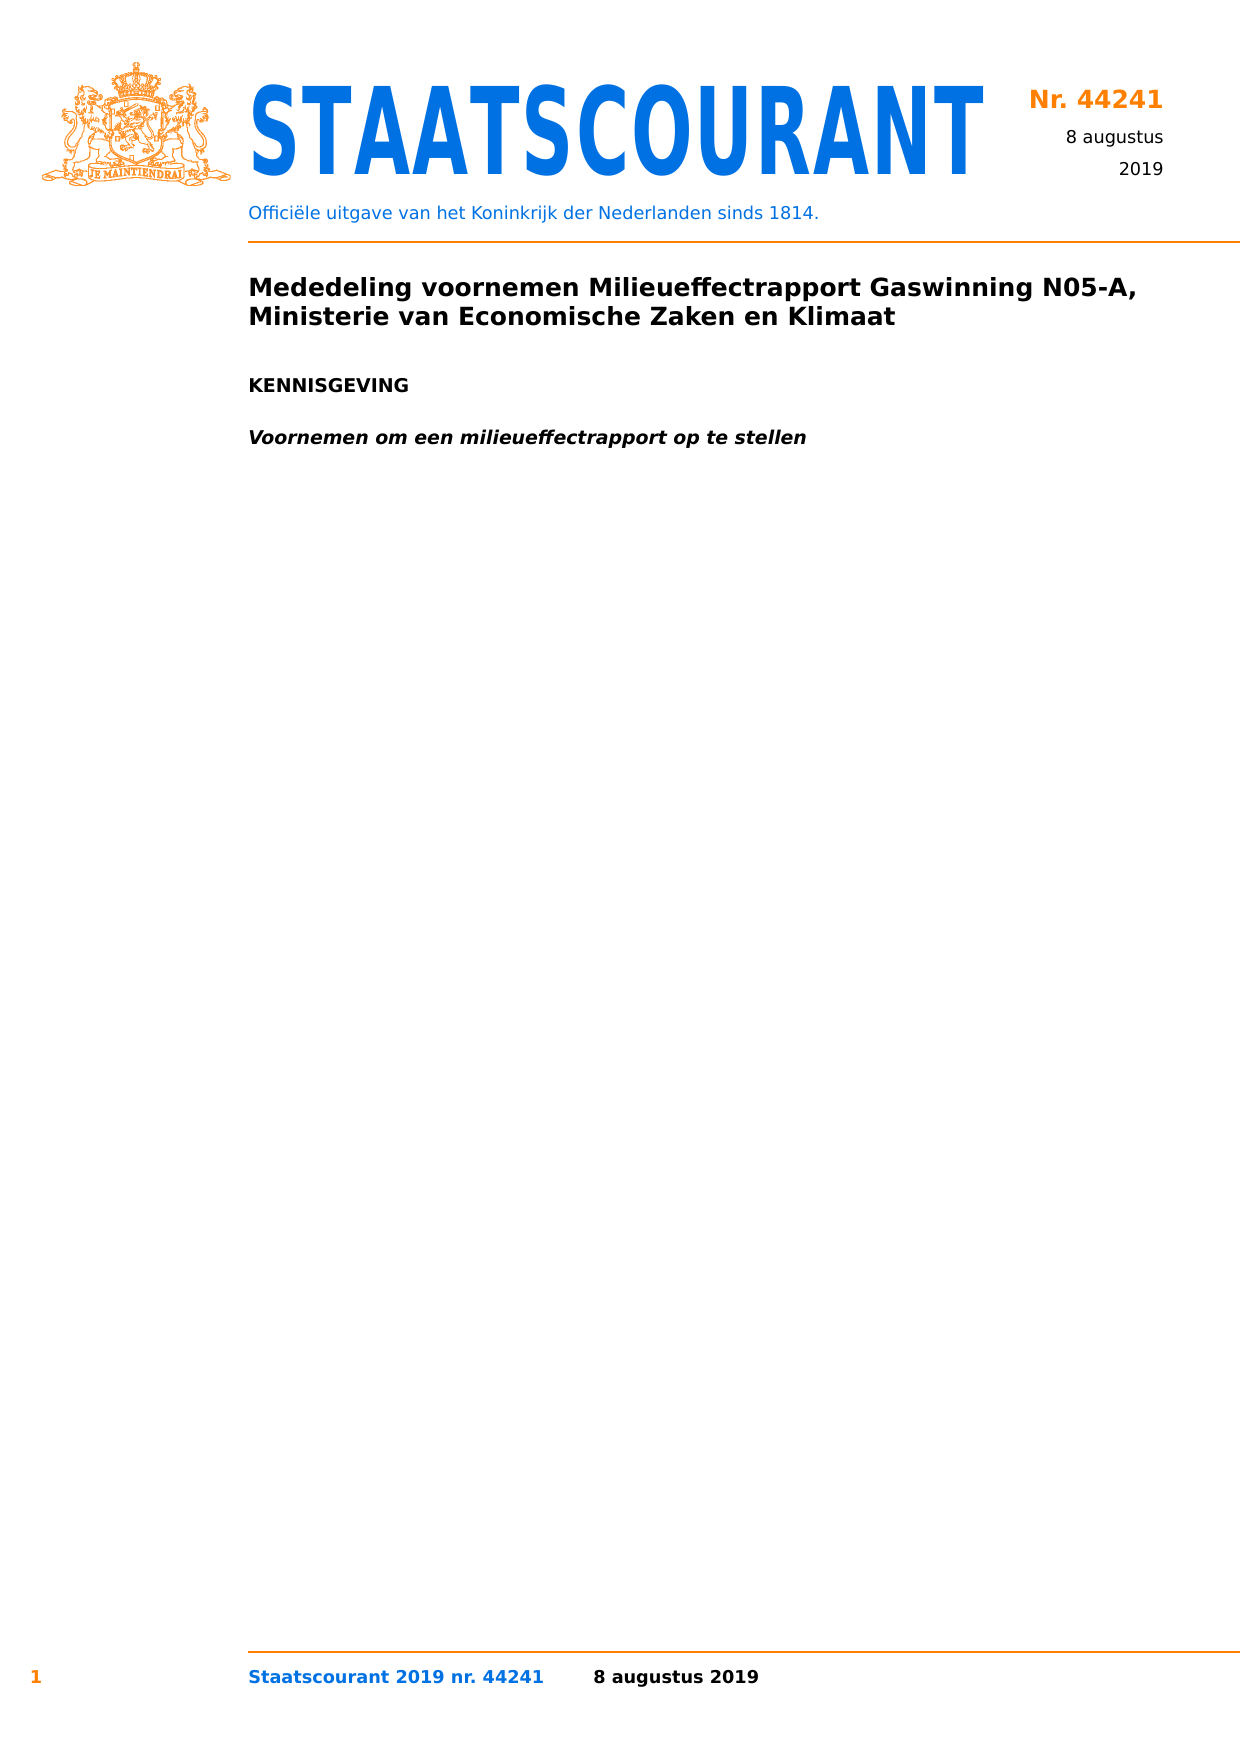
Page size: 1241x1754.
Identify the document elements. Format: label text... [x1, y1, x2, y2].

table_header [25, 62, 248, 241]
subtitle KENNISGEVING [248, 375, 1163, 397]
table_cell 8 augustus [998, 121, 1240, 153]
table_cell Officiële uitgave van het Koninkrijk der Nederlanden sinds 1814. [248, 203, 1240, 241]
subtitle Voornemen om een milieueffectrapport op te stellen [248, 427, 1163, 449]
table_header STAATSCOURANT [248, 62, 998, 203]
subtitle Mededeling voornemen Milieueffectrapport Gaswinning N05-A, Ministerie van Economische Zaken en Klimaat [248, 273, 1163, 331]
table_cell 2019 [998, 153, 1240, 203]
table_header Nr. 44241 [998, 62, 1240, 121]
picture [41, 62, 231, 186]
